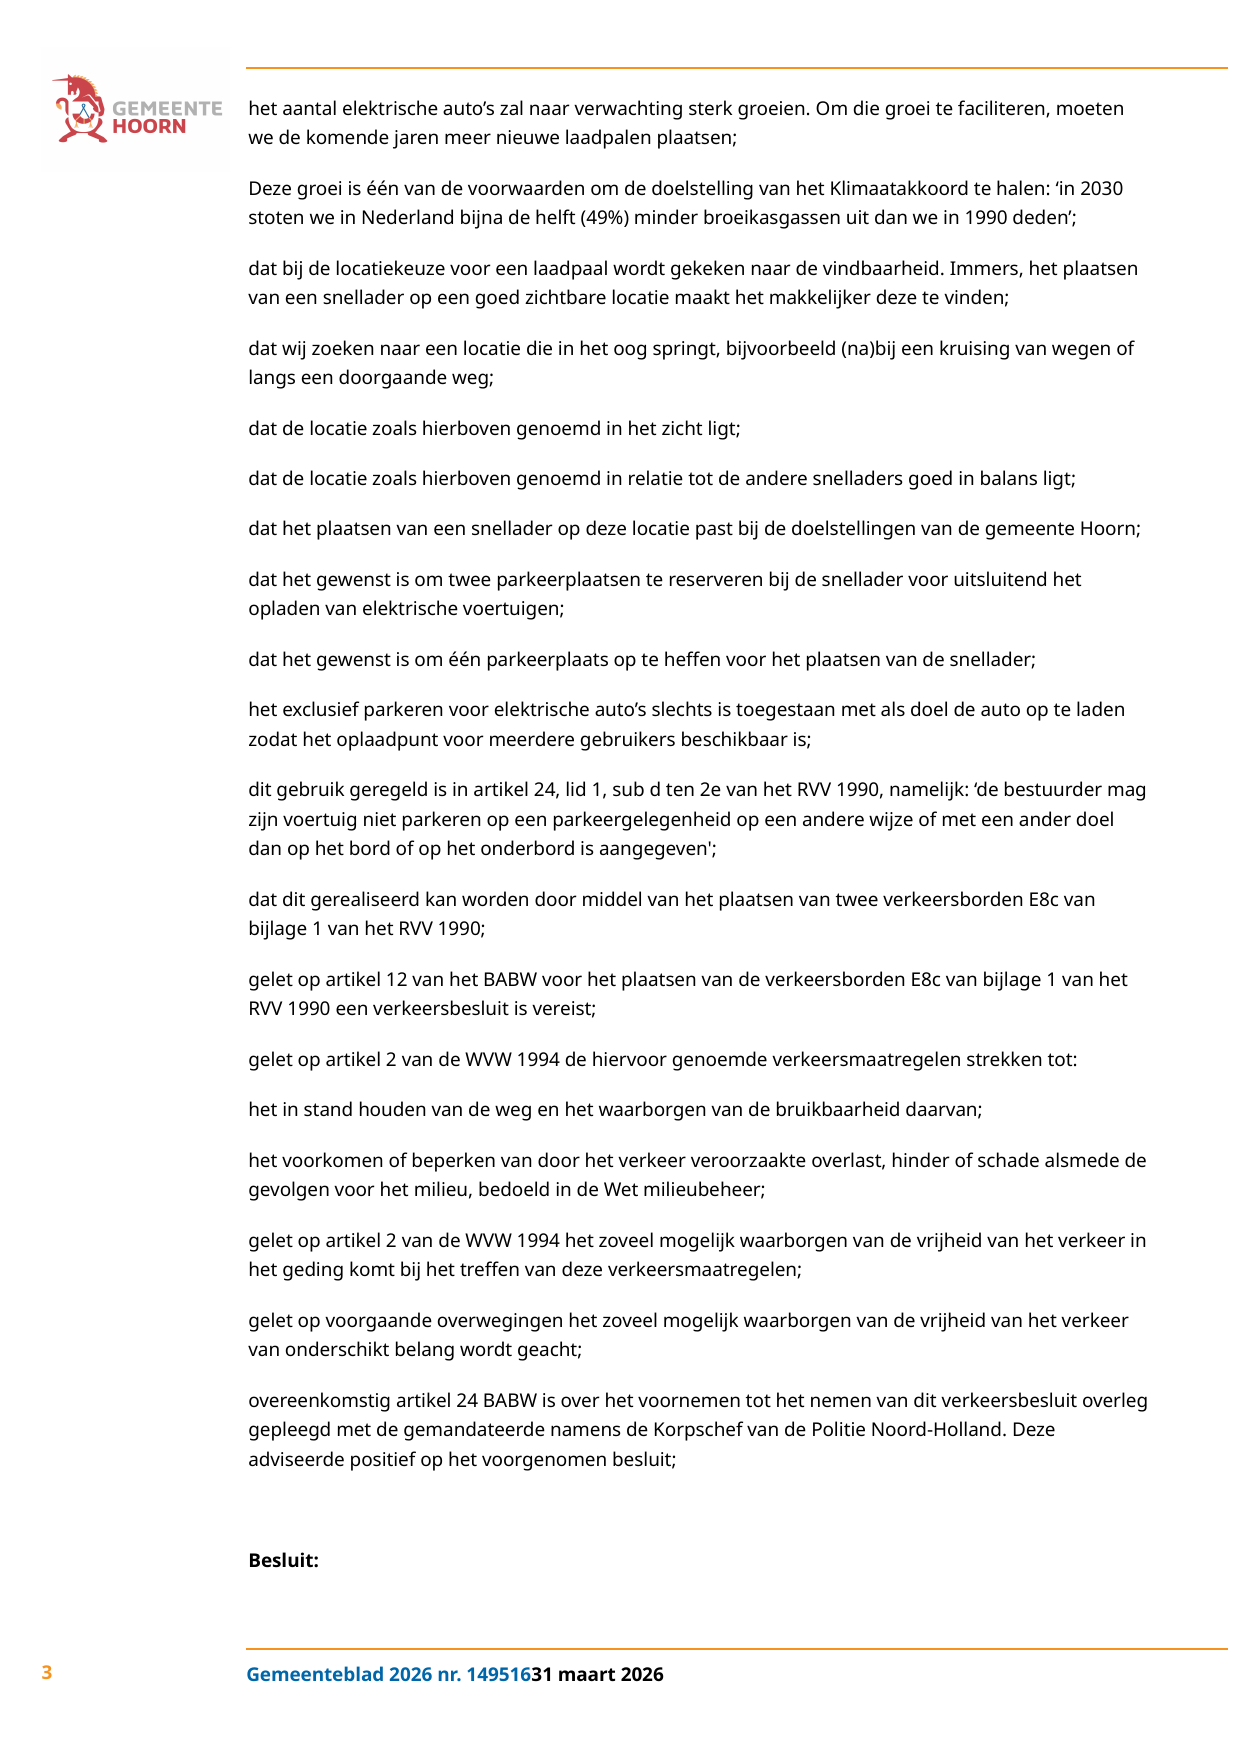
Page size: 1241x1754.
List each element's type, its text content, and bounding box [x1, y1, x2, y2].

text dit gebruik geregeld is in artikel 24, lid 1, sub d ten 2e van het RVV 1990, namelijk: ‘de bestuurder mag zijn voertuig niet parkeren op een parkeergelegenheid op een andere wijze of met een ander doel dan op het bord of op het onderbord is aangegeven'; [248, 776, 1152, 861]
text dat de locatie zoals hierboven genoemd in het zicht ligt; [248, 415, 1152, 441]
picture [41, 47, 231, 172]
text het aantal elektrische auto’s zal naar verwachting sterk groeien. Om die groei te faciliteren, moeten we de komende jaren meer nieuwe laadpalen plaatsen; [248, 95, 1152, 150]
text dat dit gerealiseerd kan worden door middel van het plaatsen van twee verkeersborden E8c van bijlage 1 van het RVV 1990; [248, 886, 1152, 941]
text gelet op artikel 2 van de WVW 1994 het zoveel mogelijk waarborgen van de vrijheid van het verkeer in het geding komt bij het treffen van deze verkeersmaatregelen; [248, 1227, 1152, 1282]
text Besluit: [248, 1547, 1152, 1573]
text gelet op voorgaande overwegingen het zoveel mogelijk waarborgen van de vrijheid van het verkeer van onderschikt belang wordt geacht; [248, 1307, 1152, 1362]
text Deze groei is één van de voorwaarden om de doelstelling van het Klimaatakkoord te halen: ‘in 2030 stoten we in Nederland bijna de helft (49%) minder broeikasgassen uit dan we in 1990 deden’; [248, 175, 1152, 230]
text het voorkomen of beperken van door het verkeer veroorzaakte overlast, hinder of schade alsmede de gevolgen voor het milieu, bedoeld in de Wet milieubeheer; [248, 1147, 1152, 1202]
text gelet op artikel 12 van het BABW voor het plaatsen van de verkeersborden E8c van bijlage 1 van het RVV 1990 een verkeersbesluit is vereist; [248, 966, 1152, 1021]
text gelet op artikel 2 van de WVW 1994 de hiervoor genoemde verkeersmaatregelen strekken tot: [248, 1046, 1152, 1072]
text het exclusief parkeren voor elektrische auto’s slechts is toegestaan met als doel de auto op te laden zodat het oplaadpunt voor meerdere gebruikers beschikbaar is; [248, 696, 1152, 752]
text dat bij de locatiekeuze voor een laadpaal wordt gekeken naar de vindbaarheid. Immers, het plaatsen van een snellader op een goed zichtbare locatie maakt het makkelijker deze te vinden; [248, 255, 1152, 310]
text het in stand houden van de weg en het waarborgen van de bruikbaarheid daarvan; [248, 1096, 1152, 1122]
text dat het gewenst is om twee parkeerplaatsen te reserveren bij de snellader voor uitsluitend het opladen van elektrische voertuigen; [248, 566, 1152, 621]
text overeenkomstig artikel 24 BABW is over het voornemen tot het nemen van dit verkeersbesluit overleg gepleegd met de gemandateerde namens de Korpschef van de Politie Noord-Holland. Deze adviseerde positief op het voorgenomen besluit; [248, 1387, 1152, 1472]
text dat wij zoeken naar een locatie die in het oog springt, bijvoorbeeld (na)bij een kruising van wegen of langs een doorgaande weg; [248, 335, 1152, 390]
text dat de locatie zoals hierboven genoemd in relatie tot de andere snelladers goed in balans ligt; [248, 465, 1152, 491]
text dat het gewenst is om één parkeerplaats op te heffen voor het plaatsen van de snellader; [248, 646, 1152, 672]
text dat het plaatsen van een snellader op deze locatie past bij de doelstellingen van de gemeente Hoorn; [248, 516, 1152, 541]
